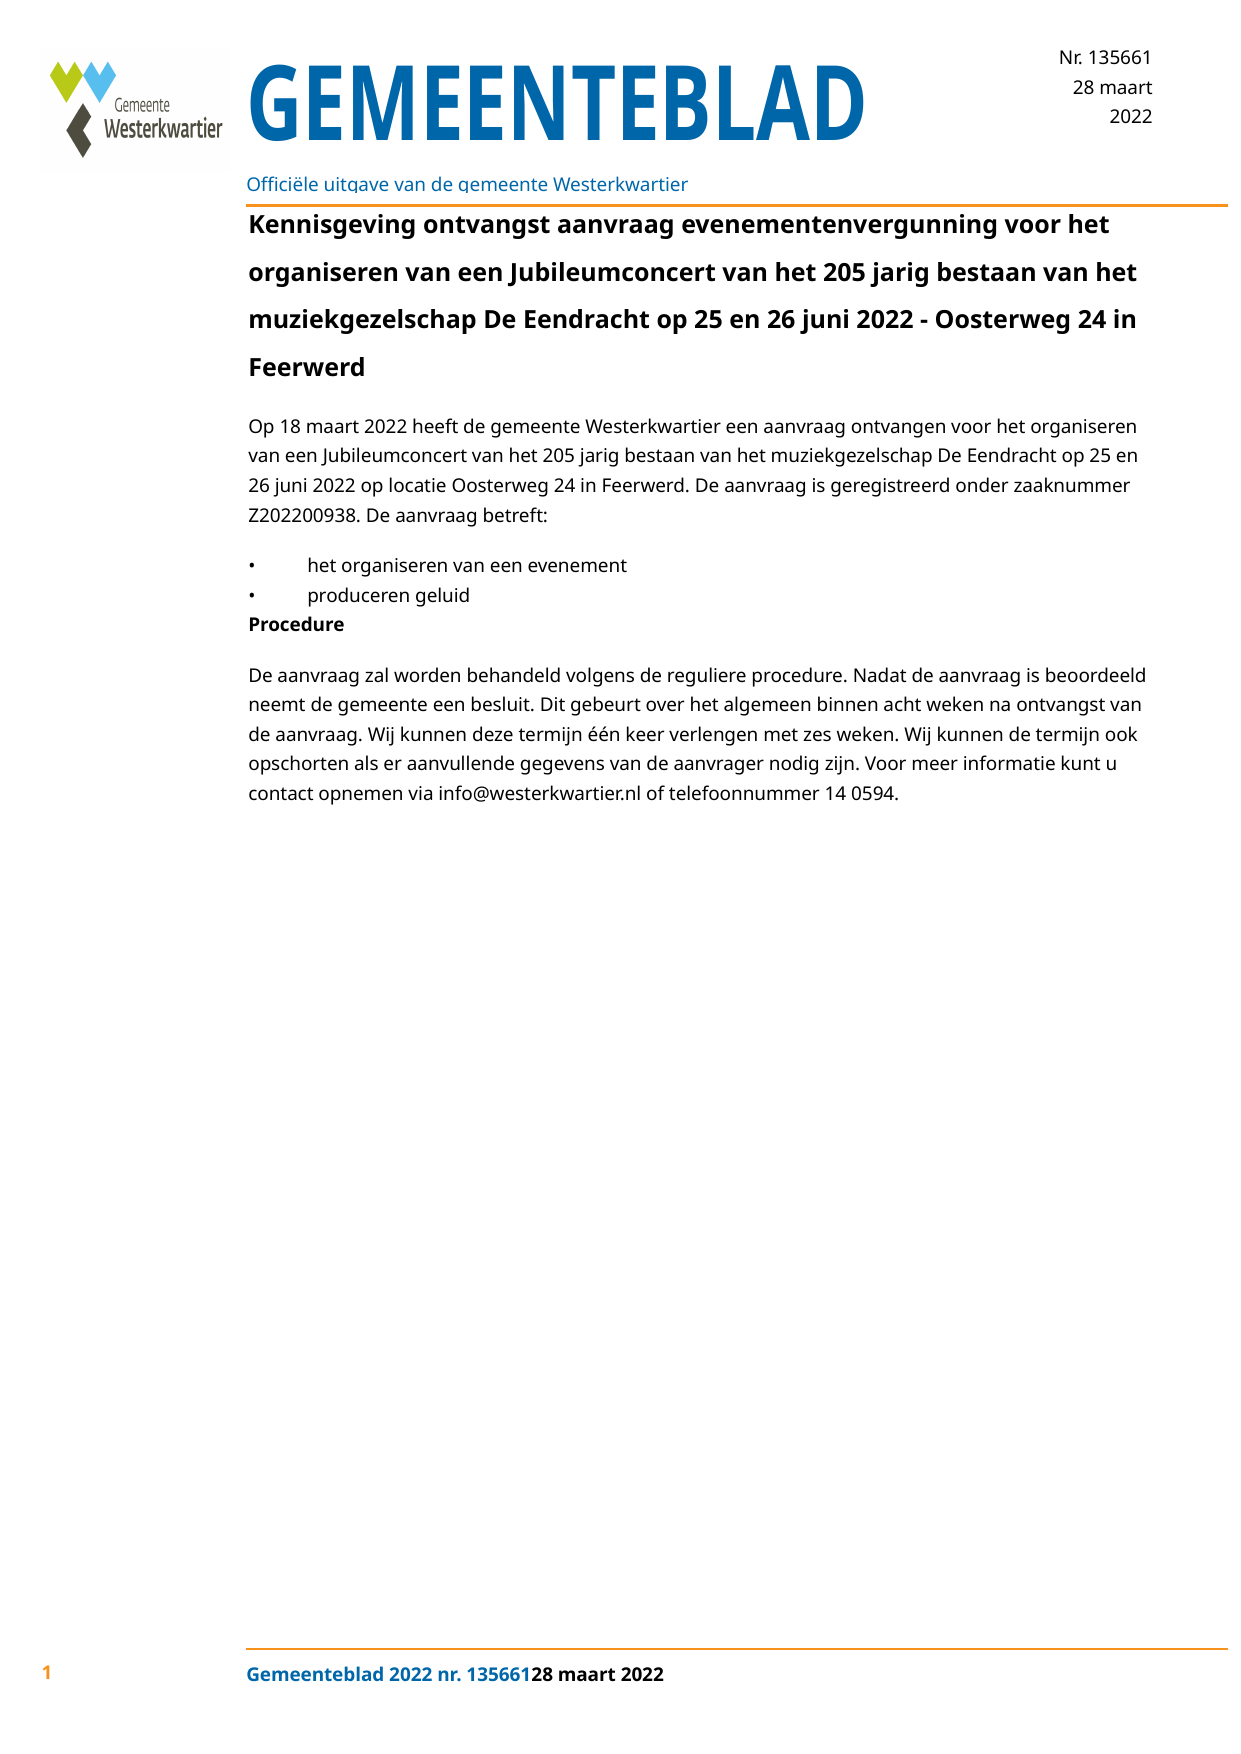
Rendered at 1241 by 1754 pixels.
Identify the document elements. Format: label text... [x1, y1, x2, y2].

text Procedure [248, 611, 1152, 637]
text Op 18 maart 2022 heeft de gemeente Westerkwartier een aanvraag ontvangen voor het organiseren van een Jubileumconcert van het 205 jarig bestaan van het muziekgezelschap De Eendracht op 25 en 26 juni 2022 op locatie Oosterweg 24 in Feerwerd. De aanvraag is geregistreerd onder zaaknummer Z202200938. De aanvraag betreft: [248, 413, 1152, 528]
picture [41, 47, 231, 172]
text Kennisgeving ontvangst aanvraag evenementenvergunning voor het organiseren van een Jubileumconcert van het 205 jarig bestaan van het muziekgezelschap De Eendracht op 25 en 26 juni 2022 - Oosterweg 24 in Feerwerd [248, 207, 1152, 384]
list het organiseren van een evenement [248, 552, 1152, 578]
list produceren geluid [248, 582, 1152, 608]
text De aanvraag zal worden behandeld volgens de reguliere procedure. Nadat de aanvraag is beoordeeld neemt de gemeente een besluit. Dit gebeurt over het algemeen binnen acht weken na ontvangst van de aanvraag. Wij kunnen deze termijn één keer verlengen met zes weken. Wij kunnen de termijn ook opschorten als er aanvullende gegevens van de aanvrager nodig zijn. Voor meer informatie kunt u contact opnemen via info@westerkwartier.nl of telefoonnummer 14 0594. [248, 662, 1152, 806]
